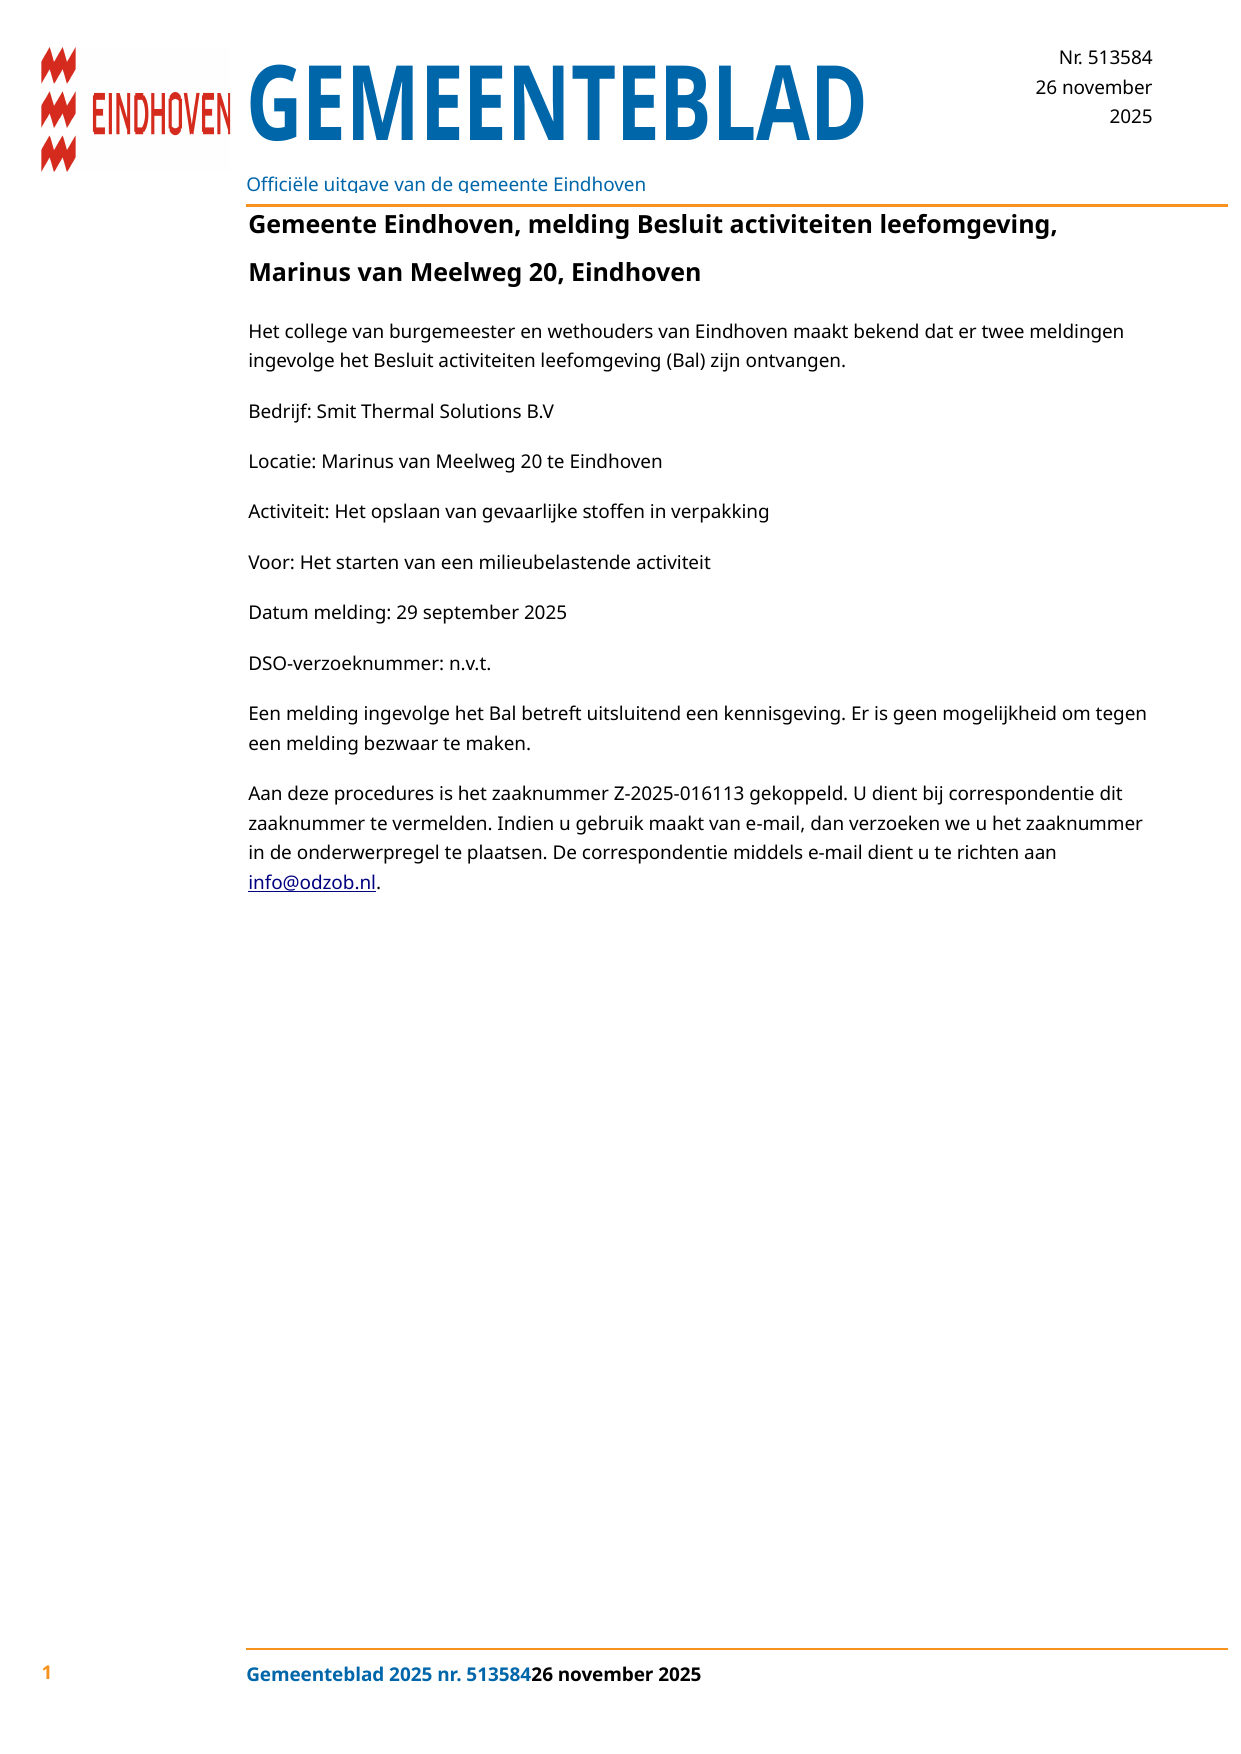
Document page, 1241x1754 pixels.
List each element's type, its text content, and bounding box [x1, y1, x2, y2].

text Een melding ingevolge het Bal betreft uitsluitend een kennisgeving. Er is geen mogelijkheid om tegen een melding bezwaar te maken. [248, 700, 1152, 756]
text Datum melding: 29 september 2025 [248, 599, 1152, 625]
text Aan deze procedures is het zaaknummer Z-2025-016113 gekoppeld. U dient bij correspondentie dit zaaknummer te vermelden. Indien u gebruik maakt van e-mail, dan verzoeken we u het zaaknummer in de onderwerpregel te plaatsen. De correspondentie middels e-mail dient u te richten aan info@odzob.nl. [248, 780, 1152, 895]
text Voor: Het starten van een milieubelastende activiteit [248, 549, 1152, 575]
text Het college van burgemeester en wethouders van Eindhoven maakt bekend dat er twee meldingen ingevolge het Besluit activiteiten leefomgeving (Bal) zijn ontvangen. [248, 318, 1152, 373]
text Bedrijf: Smit Thermal Solutions B.V [248, 398, 1152, 424]
text Activiteit: Het opslaan van gevaarlijke stoffen in verpakking [248, 499, 1152, 524]
text Locatie: Marinus van Meelweg 20 te Eindhoven [248, 448, 1152, 474]
picture [41, 47, 231, 172]
text DSO-verzoeknummer: n.v.t. [248, 650, 1152, 676]
text Gemeente Eindhoven, melding Besluit activiteiten leefomgeving, Marinus van Meelweg 20, Eindhoven [248, 207, 1152, 288]
